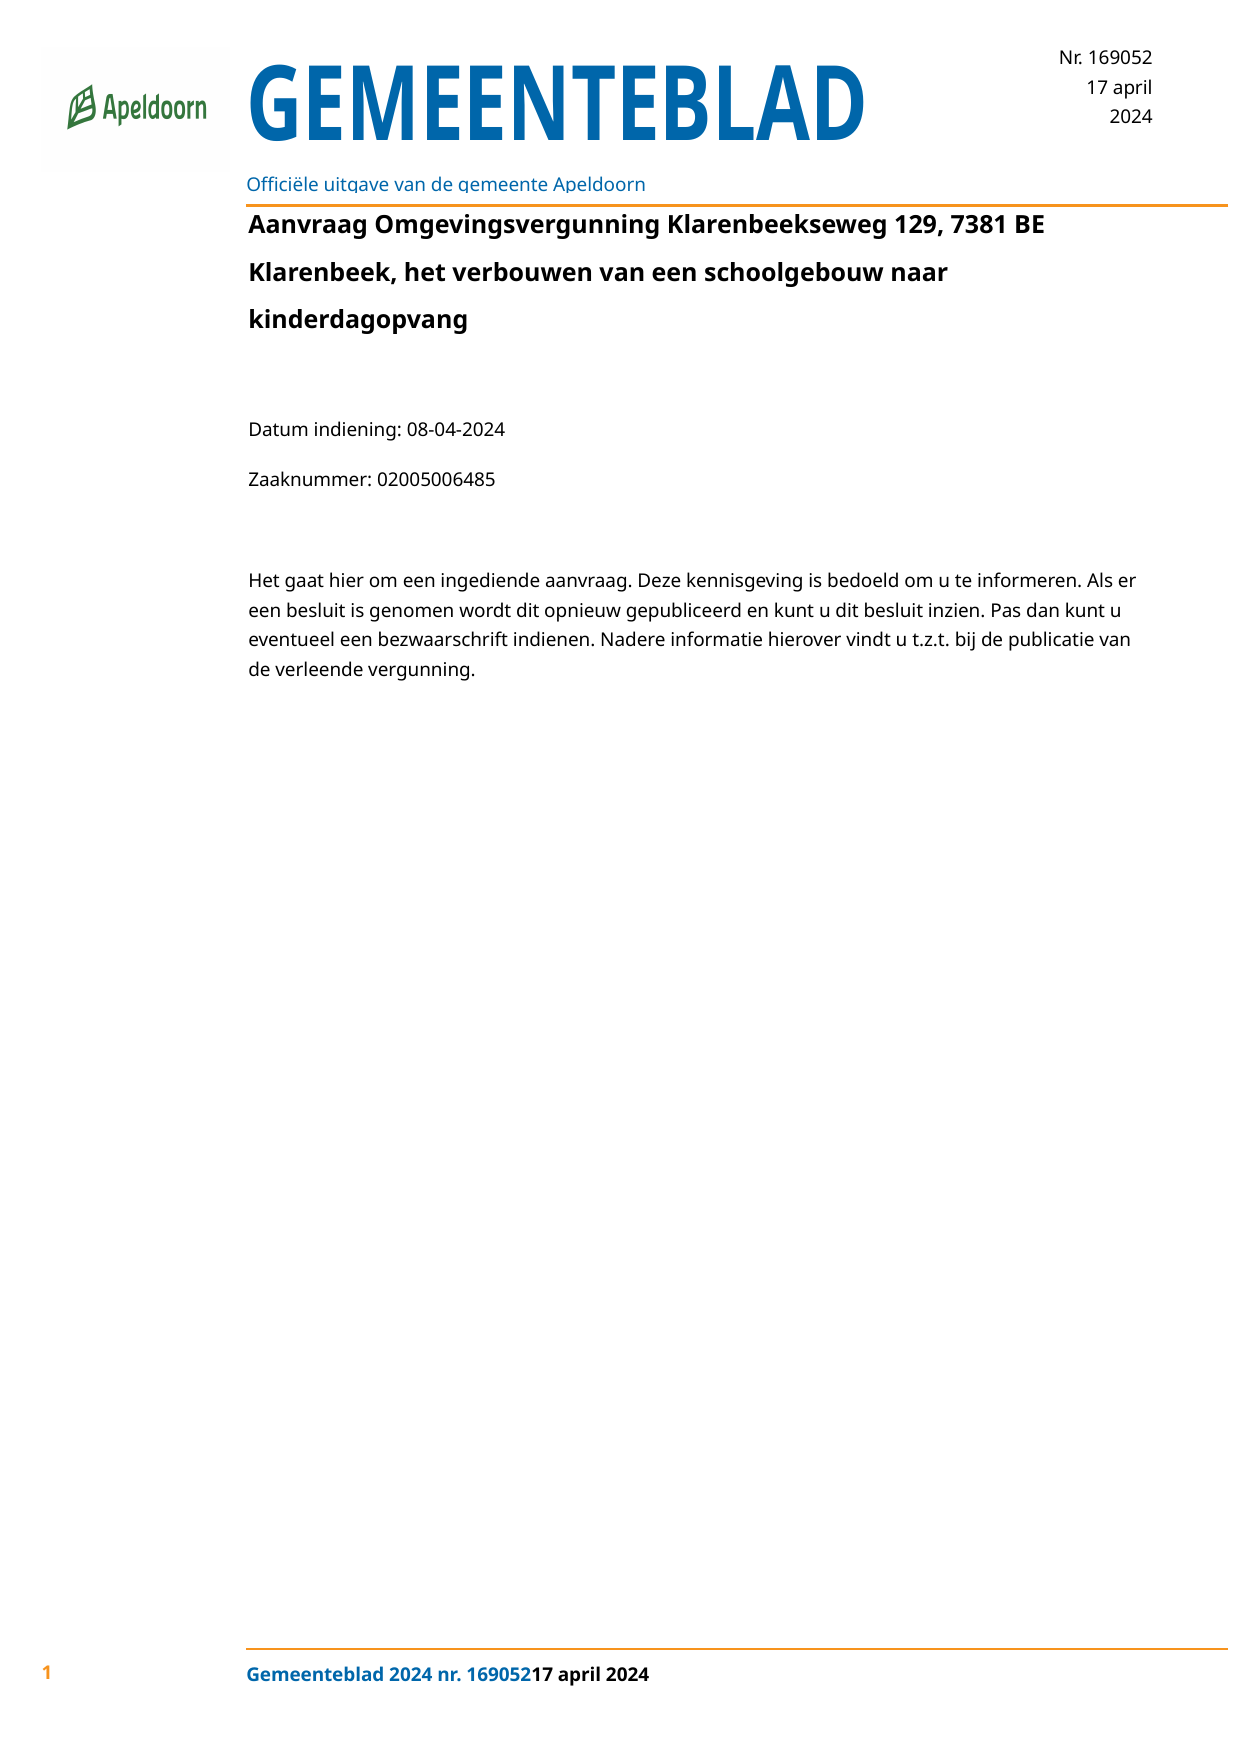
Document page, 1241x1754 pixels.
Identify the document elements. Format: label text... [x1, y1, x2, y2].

text Datum indiening: 08-04-2024 [248, 416, 1152, 442]
picture [41, 47, 231, 172]
text Het gaat hier om een ingediende aanvraag. Deze kennisgeving is bedoeld om u te informeren. Als er een besluit is genomen wordt dit opnieuw gepubliceerd en kunt u dit besluit inzien. Pas dan kunt u eventueel een bezwaarschrift indienen. Nadere informatie hierover vindt u t.z.t. bij de publicatie van de verleende vergunning. [248, 567, 1152, 682]
text Zaaknummer: 02005006485 [248, 466, 1152, 492]
text Aanvraag Omgevingsvergunning Klarenbeekseweg 129, 7381 BE Klarenbeek, het verbouwen van een schoolgebouw naar kinderdagopvang [248, 207, 1152, 336]
